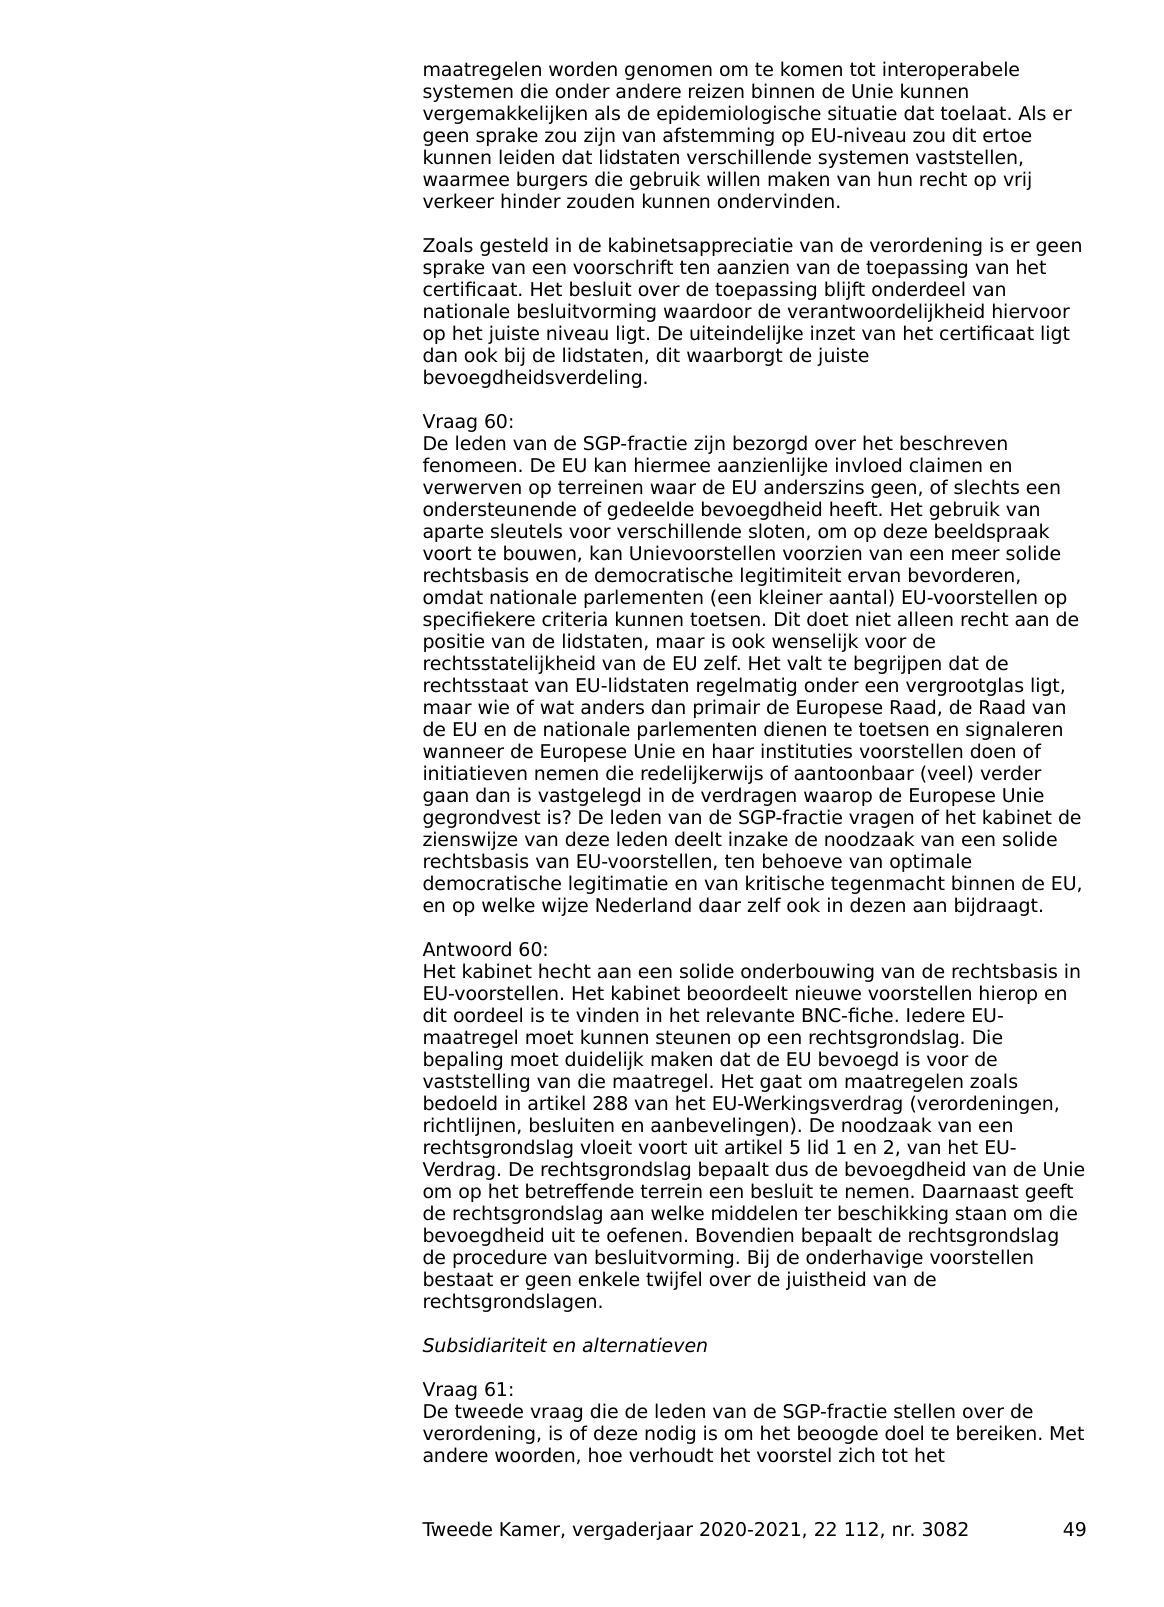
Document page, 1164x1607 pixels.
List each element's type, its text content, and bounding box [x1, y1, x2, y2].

text Het kabinet hecht aan een solide onderbouwing van de rechtsbasis in EU-voorstellen. Het kabinet beoordeelt nieuwe voorstellen hierop en dit oordeel is te vinden in het relevante BNC-fiche. Iedere EU-maatregel moet kunnen steunen op een rechtsgrondslag. Die bepaling moet duidelijk maken dat de EU bevoegd is voor de vaststelling van die maatregel. Het gaat om maatregelen zoals bedoeld in artikel 288 van het EU-Werkingsverdrag (verordeningen, richtlijnen, besluiten en aanbevelingen). De noodzaak van een rechtsgrondslag vloeit voort uit artikel 5 lid 1 en 2, van het EU-Verdrag. De rechtsgrondslag bepaalt dus de bevoegdheid van de Unie om op het betreffende terrein een besluit te nemen. Daarnaast geeft de rechtsgrondslag aan welke middelen ter beschikking staan om die bevoegdheid uit te oefenen. Bovendien bepaalt de rechtsgrondslag de procedure van besluitvorming. Bij de onderhavige voorstellen bestaat er geen enkele twijfel over de juistheid van de rechtsgrondslagen. [422, 961, 1087, 1312]
text Antwoord 60: [422, 939, 1087, 961]
text Zoals gesteld in de kabinetsappreciatie van de verordening is er geen sprake van een voorschrift ten aanzien van de toepassing van het certificaat. Het besluit over de toepassing blijft onderdeel van nationale besluitvorming waardoor de verantwoordelijkheid hiervoor op het juiste niveau ligt. De uiteindelijke inzet van het certificaat ligt dan ook bij de lidstaten, dit waarborgt de juiste bevoegdheidsverdeling. [422, 235, 1087, 389]
text Vraag 61: [422, 1379, 1087, 1401]
text De tweede vraag die de leden van de SGP-fractie stellen over de verordening, is of deze nodig is om het beoogde doel te bereiken. Met andere woorden, hoe verhoudt het voorstel zich tot het [422, 1401, 1087, 1467]
text Vraag 60: [422, 411, 1087, 433]
text maatregelen worden genomen om te komen tot interoperabele systemen die onder andere reizen binnen de Unie kunnen vergemakkelijken als de epidemiologische situatie dat toelaat. Als er geen sprake zou zijn van afstemming op EU-niveau zou dit ertoe kunnen leiden dat lidstaten verschillende systemen vaststellen, waarmee burgers die gebruik willen maken van hun recht op vrij verkeer hinder zouden kunnen ondervinden. [422, 59, 1087, 213]
text De leden van de SGP-fractie zijn bezorgd over het beschreven fenomeen. De EU kan hiermee aanzienlijke invloed claimen en verwerven op terreinen waar de EU anderszins geen, of slechts een ondersteunende of gedeelde bevoegdheid heeft. Het gebruik van aparte sleutels voor verschillende sloten, om op deze beeldspraak voort te bouwen, kan Unievoorstellen voorzien van een meer solide rechtsbasis en de democratische legitimiteit ervan bevorderen, omdat nationale parlementen (een kleiner aantal) EU-voorstellen op specifiekere criteria kunnen toetsen. Dit doet niet alleen recht aan de positie van de lidstaten, maar is ook wenselijk voor de rechtsstatelijkheid van de EU zelf. Het valt te begrijpen dat de rechtsstaat van EU-lidstaten regelmatig onder een vergrootglas ligt, maar wie of wat anders dan primair de Europese Raad, de Raad van de EU en de nationale parlementen dienen te toetsen en signaleren wanneer de Europese Unie en haar instituties voorstellen doen of initiatieven nemen die redelijkerwijs of aantoonbaar (veel) verder gaan dan is vastgelegd in de verdragen waarop de Europese Unie gegrondvest is? De leden van de SGP-fractie vragen of het kabinet de zienswijze van deze leden deelt inzake de noodzaak van een solide rechtsbasis van EU-voorstellen, ten behoeve van optimale democratische legitimatie en van kritische tegenmacht binnen de EU, en op welke wijze Nederland daar zelf ook in dezen aan bijdraagt. [422, 433, 1087, 917]
subtitle Subsidiariteit en alternatieven [422, 1335, 1087, 1357]
